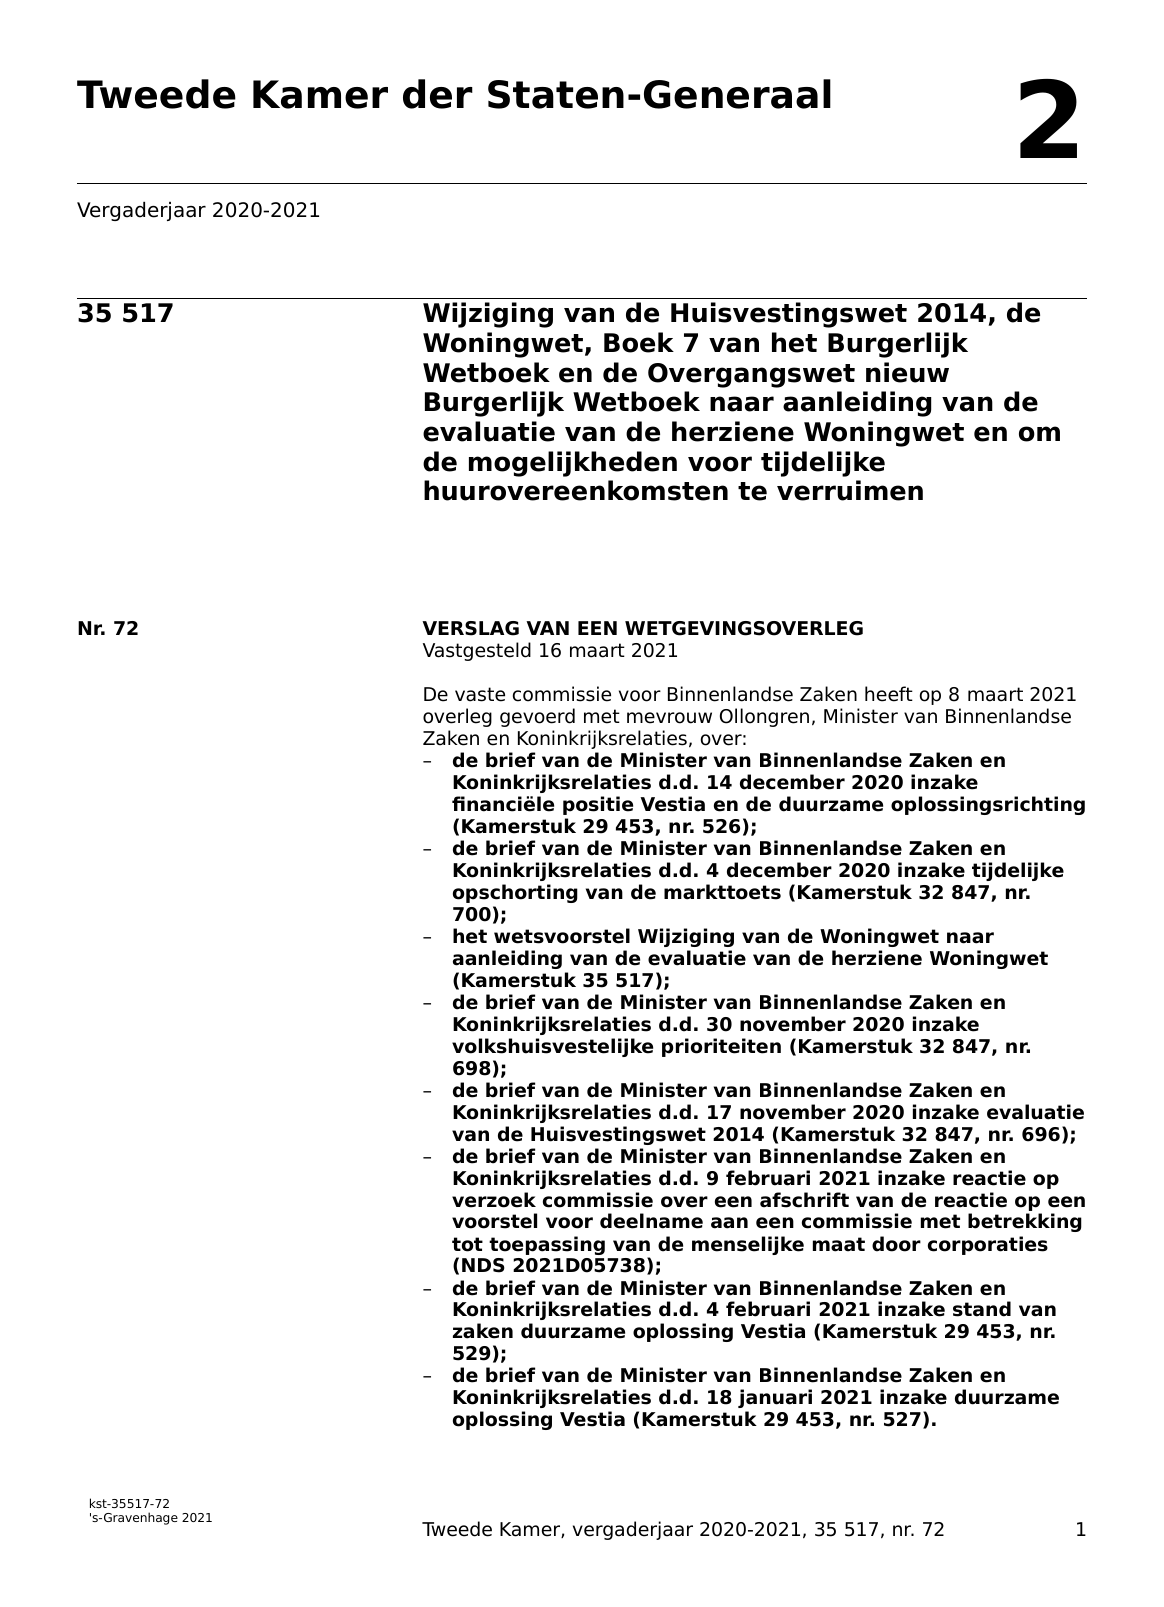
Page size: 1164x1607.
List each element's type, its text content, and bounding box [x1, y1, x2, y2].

text Vastgesteld 16 maart 2021 [422, 640, 1087, 662]
text kst-35517-72 [88, 1497, 323, 1511]
text De vaste commissie voor Binnenlandse Zaken heeft op 8 maart 2021 overleg gevoerd met mevrouw Ollongren, Minister van Binnenlandse Zaken en Koninkrijksrelaties, over: [422, 684, 1087, 750]
text – de brief van de Minister van Binnenlandse Zaken en Koninkrijksrelaties d.d. 30 november 2020 inzake volkshuisvestelijke prioriteiten (Kamerstuk 32 847, nr. 698); [422, 992, 1087, 1079]
text – de brief van de Minister van Binnenlandse Zaken en Koninkrijksrelaties d.d. 18 januari 2021 inzake duurzame oplossing Vestia (Kamerstuk 29 453, nr. 527). [422, 1365, 1087, 1431]
text – de brief van de Minister van Binnenlandse Zaken en Koninkrijksrelaties d.d. 9 februari 2021 inzake reactie op verzoek commissie over een afschrift van de reactie op een voorstel voor deelname aan een commissie met betrekking tot toepassing van de menselijke maat door corporaties (NDS 2021D05738); [422, 1146, 1087, 1277]
text – de brief van de Minister van Binnenlandse Zaken en Koninkrijksrelaties d.d. 4 februari 2021 inzake stand van zaken duurzame oplossing Vestia (Kamerstuk 29 453, nr. 529); [422, 1277, 1087, 1365]
subtitle Nr. 72 VERSLAG VAN EEN WETGEVINGSOVERLEG [77, 618, 1087, 640]
table_header Tweede Kamer der Staten-Generaal [77, 59, 886, 183]
text – de brief van de Minister van Binnenlandse Zaken en Koninkrijksrelaties d.d. 4 december 2020 inzake tijdelijke opschorting van de markttoets (Kamerstuk 32 847, nr. 700); [422, 838, 1087, 926]
subtitle 35 517 Wijziging van de Huisvestingswet 2014, de Woningwet, Boek 7 van het Burgerlijk Wetboek en de Overgangswet nieuw Burgerlijk Wetboek naar aanleiding van de evaluatie van de herziene Woningwet en om de mogelijkheden voor tijdelijke huurovereenkomsten te verruimen [77, 299, 1087, 507]
text – het wetsvoorstel Wijziging van de Woningwet naar aanleiding van de evaluatie van de herziene Woningwet (Kamerstuk 35 517); [422, 926, 1087, 992]
table_cell Vergaderjaar 2020-2021 [77, 184, 1087, 298]
text 's-Gravenhage 2021 [88, 1511, 323, 1525]
text – de brief van de Minister van Binnenlandse Zaken en Koninkrijksrelaties d.d. 17 november 2020 inzake evaluatie van de Huisvestingswet 2014 (Kamerstuk 32 847, nr. 696); [422, 1079, 1087, 1146]
table_header 2 [886, 59, 1087, 183]
text – de brief van de Minister van Binnenlandse Zaken en Koninkrijksrelaties d.d. 14 december 2020 inzake financiële positie Vestia en de duurzame oplossingsrichting (Kamerstuk 29 453, nr. 526); [422, 750, 1087, 838]
